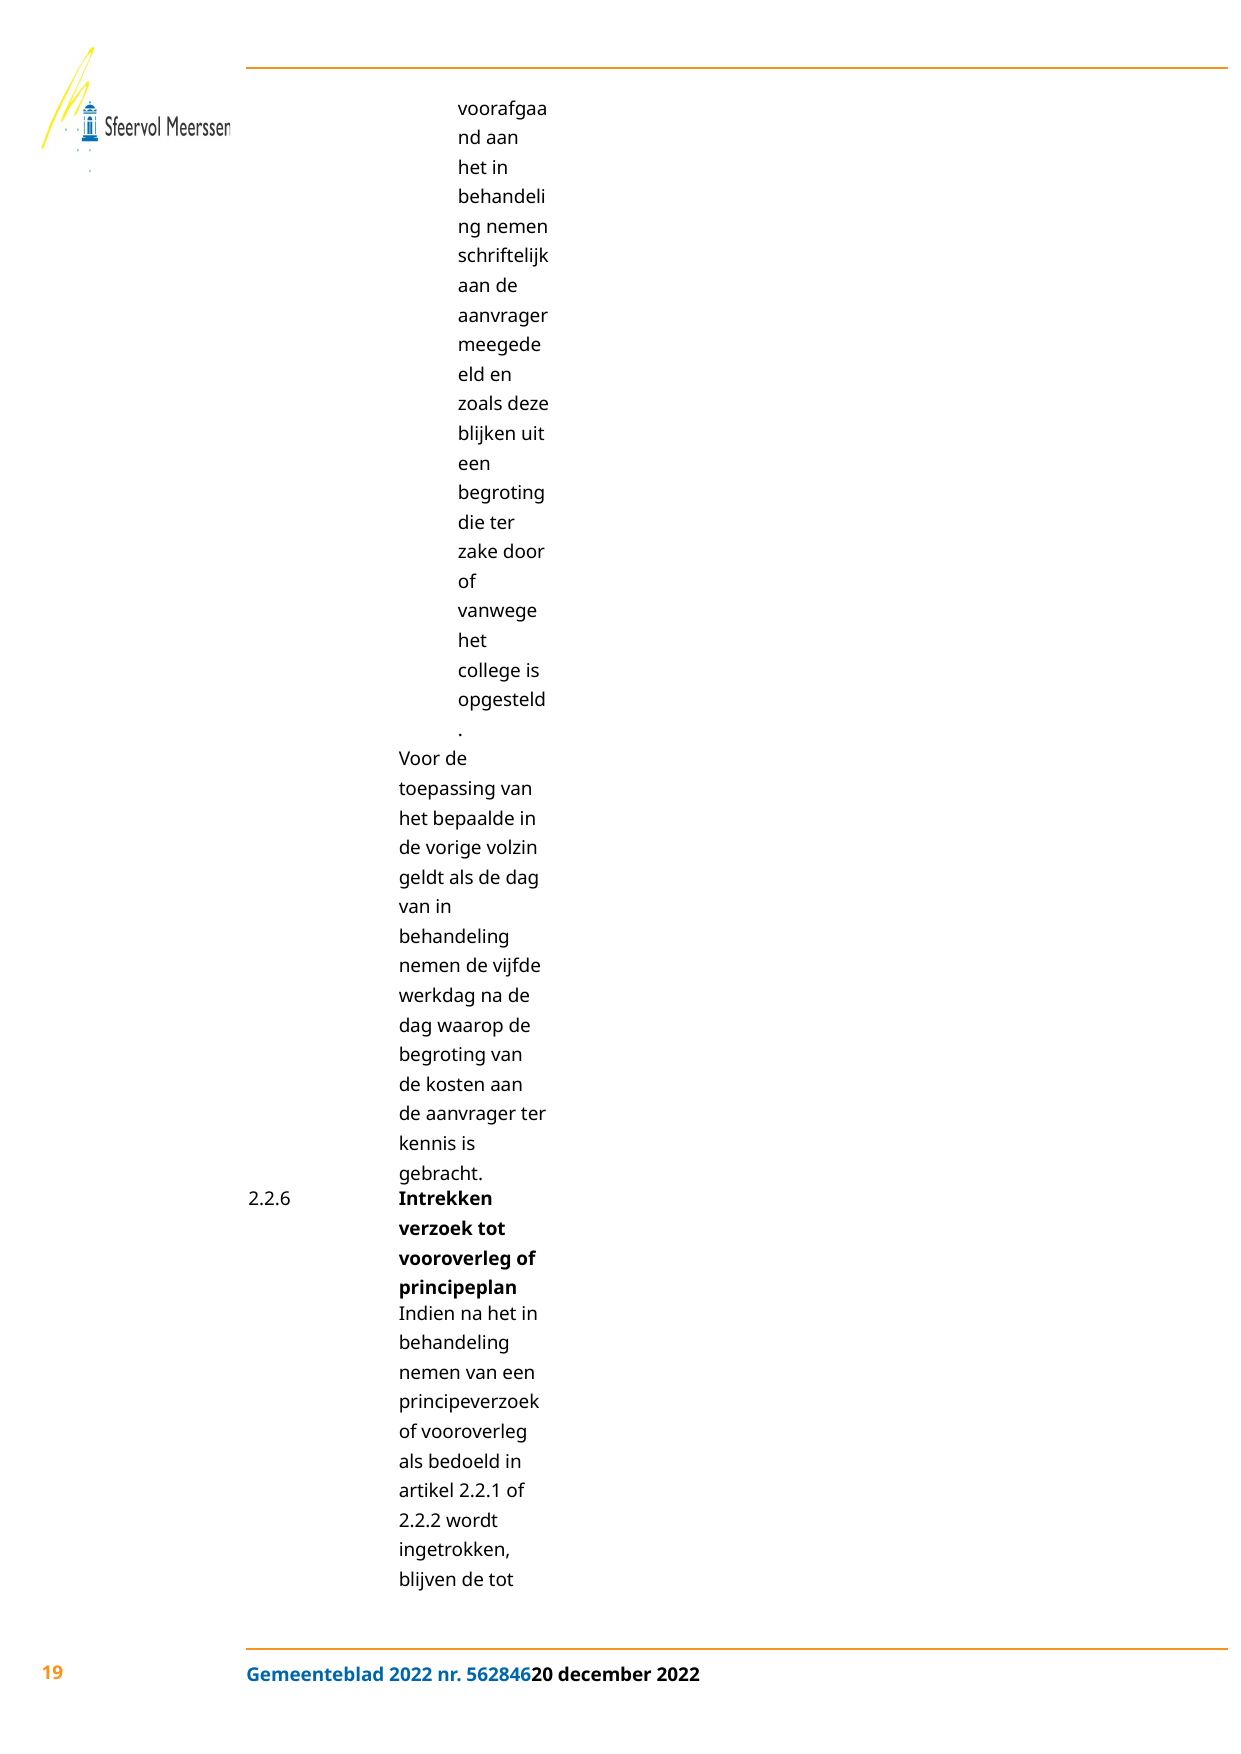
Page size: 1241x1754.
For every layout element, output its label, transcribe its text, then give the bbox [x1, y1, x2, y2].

table_cell [248, 95, 398, 1186]
table_cell [549, 1300, 1152, 1592]
picture [41, 47, 231, 172]
table_cell 2.2.6 [248, 1186, 398, 1592]
table_cell voorafgaand aan het in behandeling nemen schriftelijk aan de aanvrager meegedeeld en zoals deze blijken uit een begroting die ter zake door of vanwege het college is opgesteld. Voor de toepassing van het bepaalde in de vorige volzin geldt als de dag van in behandeling nemen de vijfde werkdag na de dag waarop de begroting van de kosten aan de aanvrager ter kennis is gebracht. [399, 95, 549, 1186]
table_cell [549, 95, 1152, 1186]
table_cell [549, 1186, 1152, 1300]
table_cell Indien na het in behandeling nemen van een principeverzoek of vooroverleg als bedoeld in artikel 2.2.1 of 2.2.2 wordt ingetrokken, blijven de tot [399, 1300, 549, 1592]
table_cell Intrekken verzoek tot vooroverleg of principeplan [399, 1186, 549, 1300]
